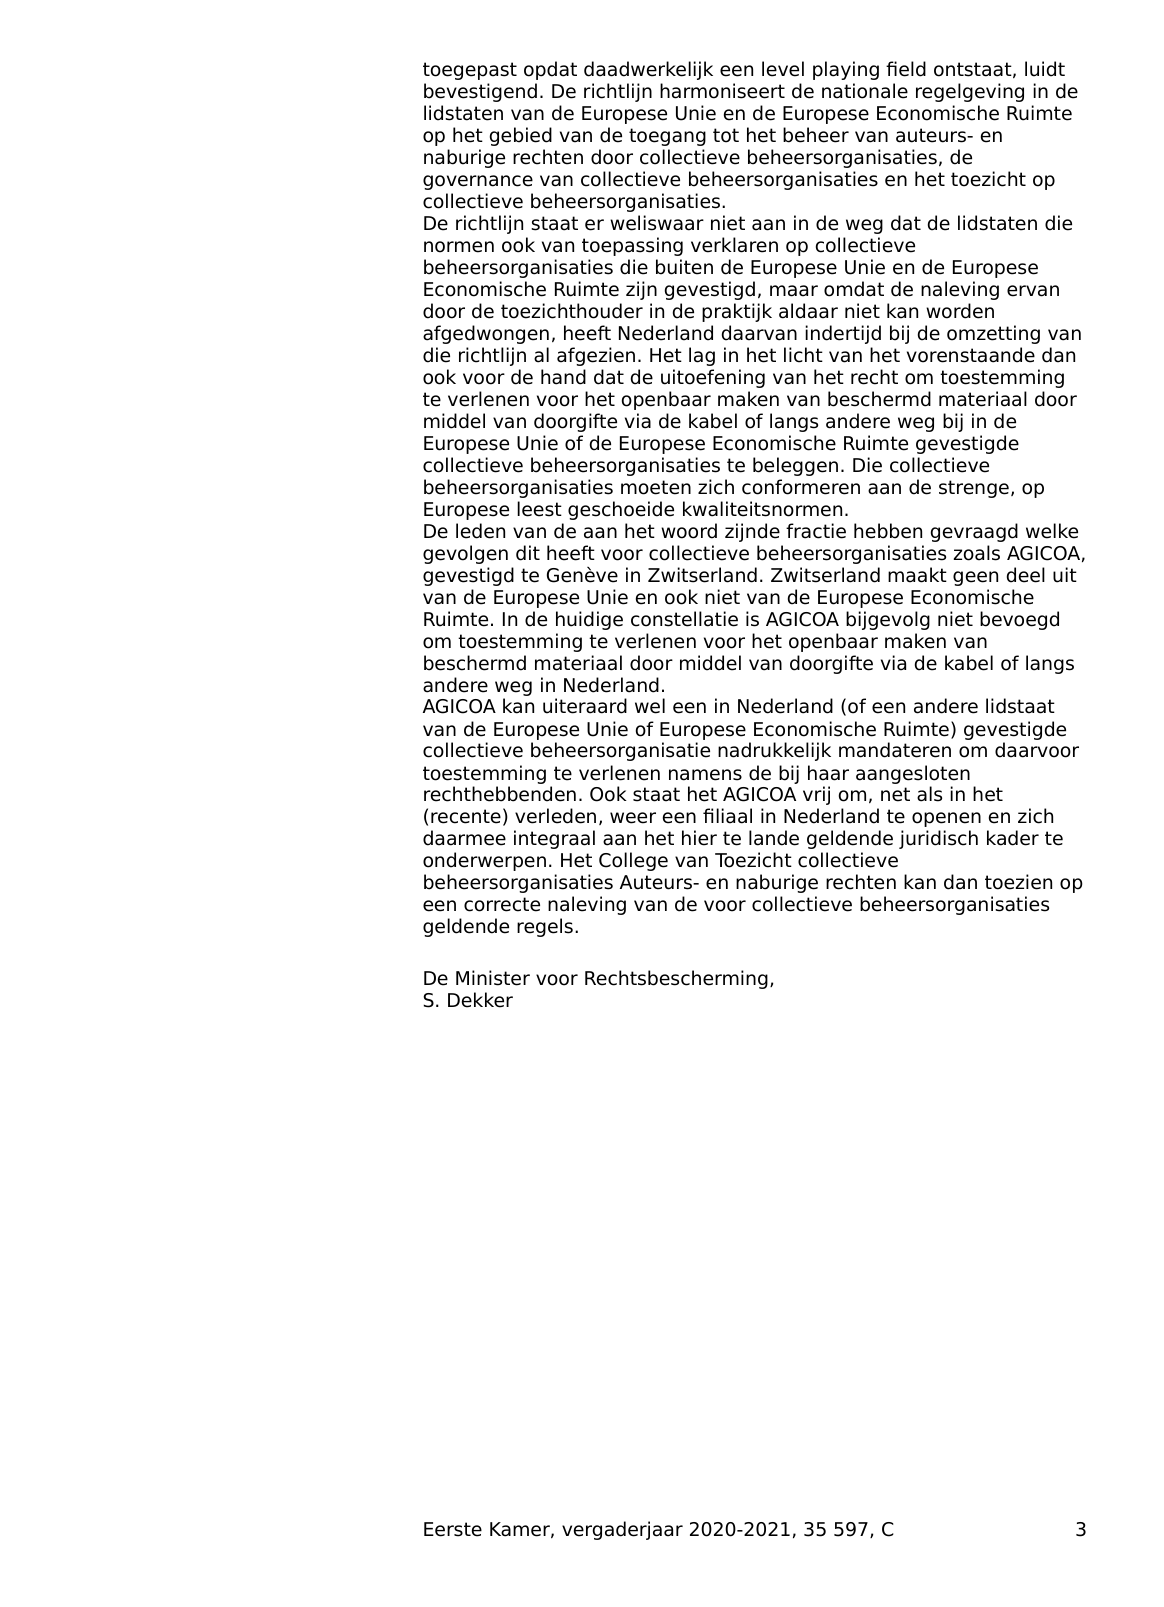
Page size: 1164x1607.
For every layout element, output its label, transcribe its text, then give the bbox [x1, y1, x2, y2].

text De richtlijn staat er weliswaar niet aan in de weg dat de lidstaten die normen ook van toepassing verklaren op collectieve beheersorganisaties die buiten de Europese Unie en de Europese Economische Ruimte zijn gevestigd, maar omdat de naleving ervan door de toezichthouder in de praktijk aldaar niet kan worden afgedwongen, heeft Nederland daarvan indertijd bij de omzetting van die richtlijn al afgezien. Het lag in het licht van het vorenstaande dan ook voor de hand dat de uitoefening van het recht om toestemming te verlenen voor het openbaar maken van beschermd materiaal door middel van doorgifte via de kabel of langs andere weg bij in de Europese Unie of de Europese Economische Ruimte gevestigde collectieve beheersorganisaties te beleggen. Die collectieve beheersorganisaties moeten zich conformeren aan de strenge, op Europese leest geschoeide kwaliteitsnormen. [422, 213, 1087, 521]
text AGICOA kan uiteraard wel een in Nederland (of een andere lidstaat van de Europese Unie of Europese Economische Ruimte) gevestigde collectieve beheersorganisatie nadrukkelijk mandateren om daarvoor toestemming te verlenen namens de bij haar aangesloten rechthebbenden. Ook staat het AGICOA vrij om, net als in het (recente) verleden, weer een filiaal in Nederland te openen en zich daarmee integraal aan het hier te lande geldende juridisch kader te onderwerpen. Het College van Toezicht collectieve beheersorganisaties Auteurs- en naburige rechten kan dan toezien op een correcte naleving van de voor collectieve beheersorganisaties geldende regels. [422, 696, 1087, 938]
text toegepast opdat daadwerkelijk een level playing field ontstaat, luidt bevestigend. De richtlijn harmoniseert de nationale regelgeving in de lidstaten van de Europese Unie en de Europese Economische Ruimte op het gebied van de toegang tot het beheer van auteurs- en naburige rechten door collectieve beheersorganisaties, de governance van collectieve beheersorganisaties en het toezicht op collectieve beheersorganisaties. [422, 59, 1087, 213]
text De leden van de aan het woord zijnde fractie hebben gevraagd welke gevolgen dit heeft voor collectieve beheersorganisaties zoals AGICOA, gevestigd te Genève in Zwitserland. Zwitserland maakt geen deel uit van de Europese Unie en ook niet van de Europese Economische Ruimte. In de huidige constellatie is AGICOA bijgevolg niet bevoegd om toestemming te verlenen voor het openbaar maken van beschermd materiaal door middel van doorgifte via de kabel of langs andere weg in Nederland. [422, 521, 1087, 696]
text De Minister voor Rechtsbescherming, S. Dekker [422, 968, 1087, 1012]
